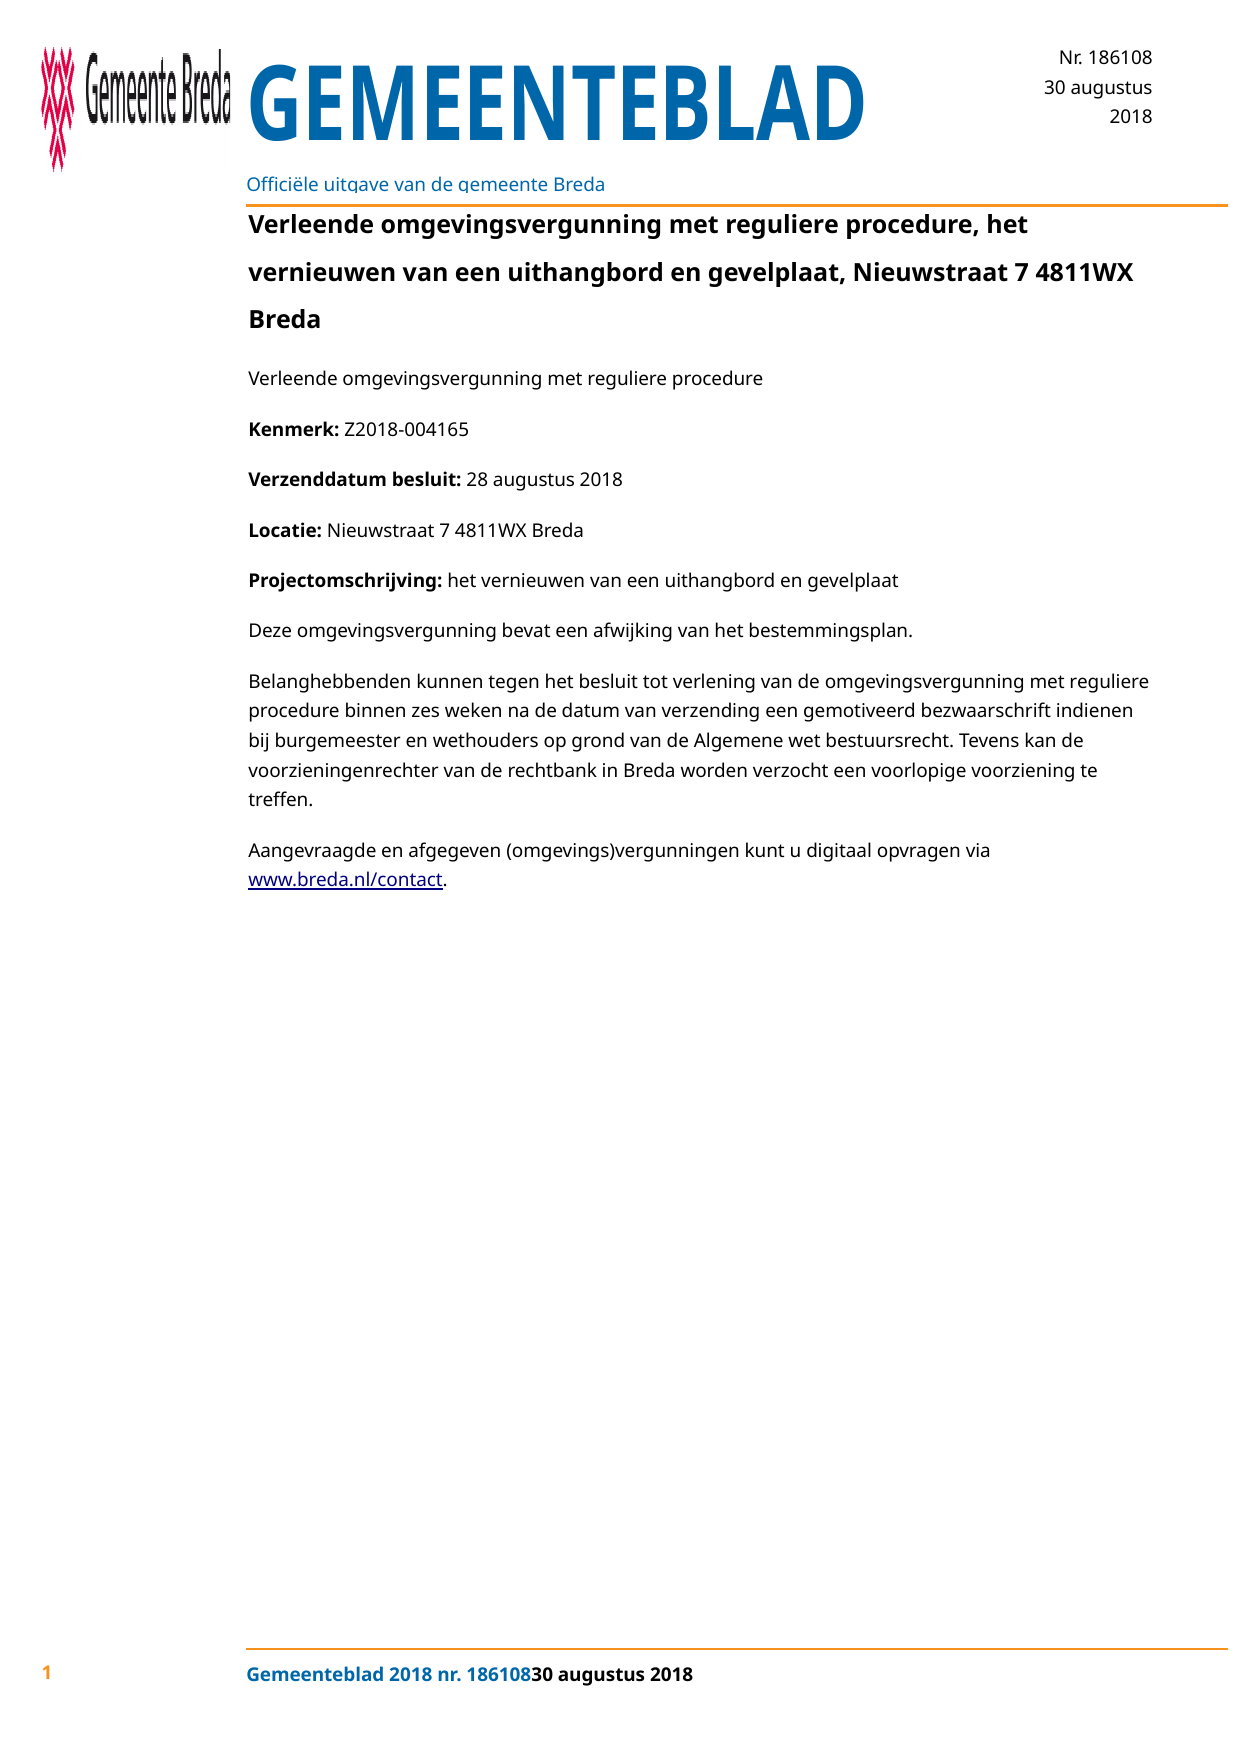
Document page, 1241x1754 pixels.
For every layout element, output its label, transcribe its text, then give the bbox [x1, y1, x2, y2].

text Kenmerk: Z2018-004165 [248, 416, 1152, 442]
picture [41, 47, 231, 172]
text Verleende omgevingsvergunning met reguliere procedure, het vernieuwen van een uithangbord en gevelplaat, Nieuwstraat 7 4811WX Breda [248, 207, 1152, 336]
text Verleende omgevingsvergunning met reguliere procedure [248, 366, 1152, 391]
text Locatie: Nieuwstraat 7 4811WX Breda [248, 517, 1152, 542]
text Verzenddatum besluit: 28 augustus 2018 [248, 466, 1152, 492]
text Deze omgevingsvergunning bevat een afwijking van het bestemmingsplan. [248, 618, 1152, 643]
text Aangevraagde en afgegeven (omgevings)vergunningen kunt u digitaal opvragen via www.breda.nl/contact. [248, 837, 1152, 892]
text Projectomschrijving: het vernieuwen van een uithangbord en gevelplaat [248, 567, 1152, 593]
text Belanghebbenden kunnen tegen het besluit tot verlening van de omgevingsvergunning met reguliere procedure binnen zes weken na de datum van verzending een gemotiveerd bezwaarschrift indienen bij burgemeester en wethouders op grond van de Algemene wet bestuursrecht. Tevens kan de voorzieningenrechter van de rechtbank in Breda worden verzocht een voorlopige voorziening te treffen. [248, 668, 1152, 812]
